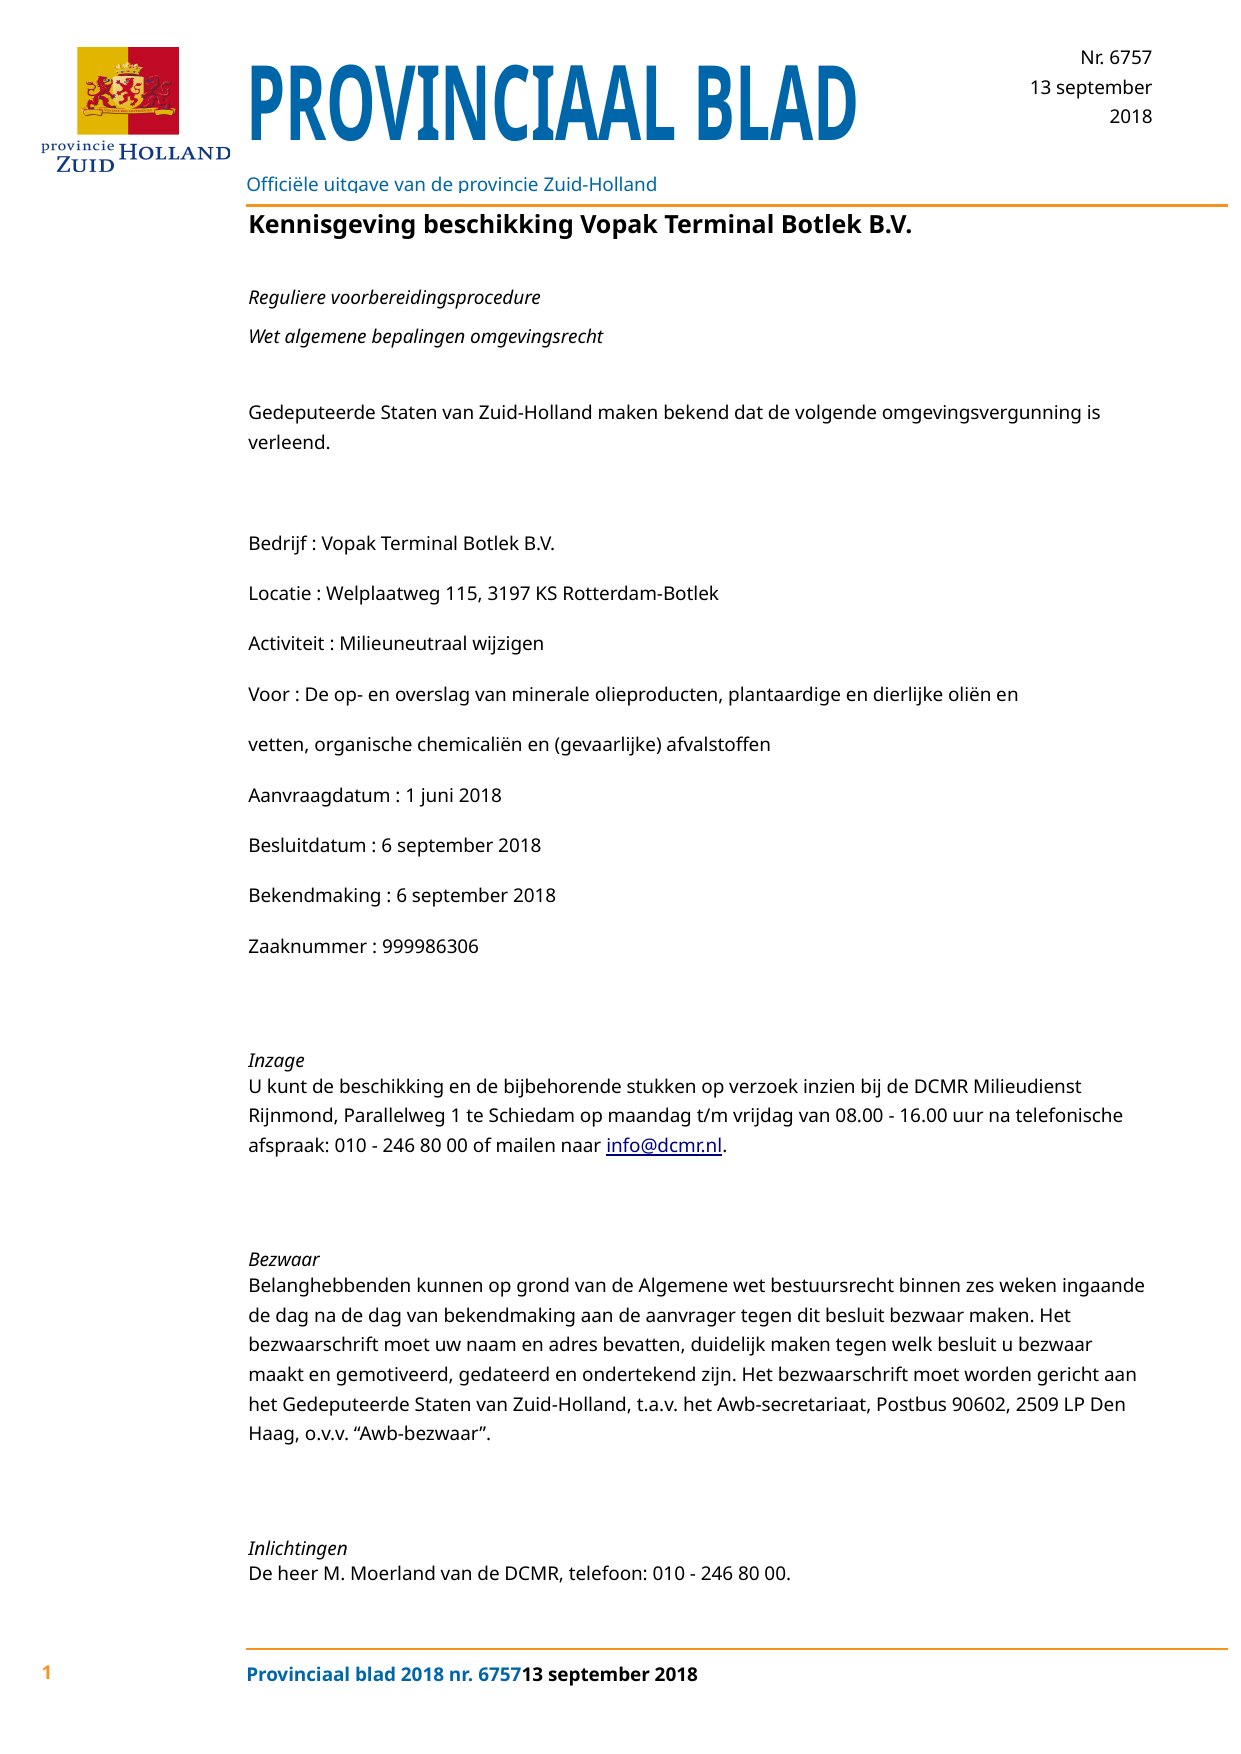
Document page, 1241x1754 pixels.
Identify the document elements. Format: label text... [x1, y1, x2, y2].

text Wet algemene bepalingen omgevingsrecht [248, 323, 1152, 349]
text Besluitdatum : 6 september 2018 [248, 832, 1152, 858]
text Activiteit : Milieuneutraal wijzigen [248, 631, 1152, 656]
text Locatie : Welplaatweg 115, 3197 KS Rotterdam-Botlek [248, 580, 1152, 606]
text De heer M. Moerland van de DCMR, telefoon: 010 - 246 80 00. [248, 1560, 1152, 1586]
picture [41, 47, 231, 172]
text Kennisgeving beschikking Vopak Terminal Botlek B.V. [248, 207, 1152, 241]
text Bedrijf : Vopak Terminal Botlek B.V. [248, 530, 1152, 555]
text U kunt de beschikking en de bijbehorende stukken op verzoek inzien bij de DCMR Milieudienst Rijnmond, Parallelweg 1 te Schiedam op maandag t/m vrijdag van 08.00 - 16.00 uur na telefonische afspraak: 010 - 246 80 00 of mailen naar info@dcmr.nl. [248, 1073, 1152, 1158]
text Aanvraagdatum : 1 juni 2018 [248, 782, 1152, 807]
text Belanghebbenden kunnen op grond van de Algemene wet bestuursrecht binnen zes weken ingaande de dag na de dag van bekendmaking aan de aanvrager tegen dit besluit bezwaar maken. Het bezwaarschrift moet uw naam en adres bevatten, duidelijk maken tegen welk besluit u bezwaar maakt en gemotiveerd, gedateerd en ondertekend zijn. Het bezwaarschrift moet worden gericht aan het Gedeputeerde Staten van Zuid-Holland, t.a.v. het Awb-secretariaat, Postbus 90602, 2509 LP Den Haag, o.v.v. “Awb-bezwaar”. [248, 1272, 1152, 1446]
text Bekendmaking : 6 september 2018 [248, 883, 1152, 908]
text Zaaknummer : 999986306 [248, 933, 1152, 959]
text Inzage [248, 1047, 1152, 1073]
text vetten, organische chemicaliën en (gevaarlijke) afvalstoffen [248, 731, 1152, 757]
text Bezwaar [248, 1247, 1152, 1272]
text Inlichtingen [248, 1535, 1152, 1560]
text Reguliere voorbereidingsprocedure [248, 284, 1152, 309]
text Gedeputeerde Staten van Zuid-Holland maken bekend dat de volgende omgevingsvergunning is verleend. [248, 399, 1152, 454]
text Voor : De op- en overslag van minerale olieproducten, plantaardige en dierlijke oliën en [248, 681, 1152, 707]
